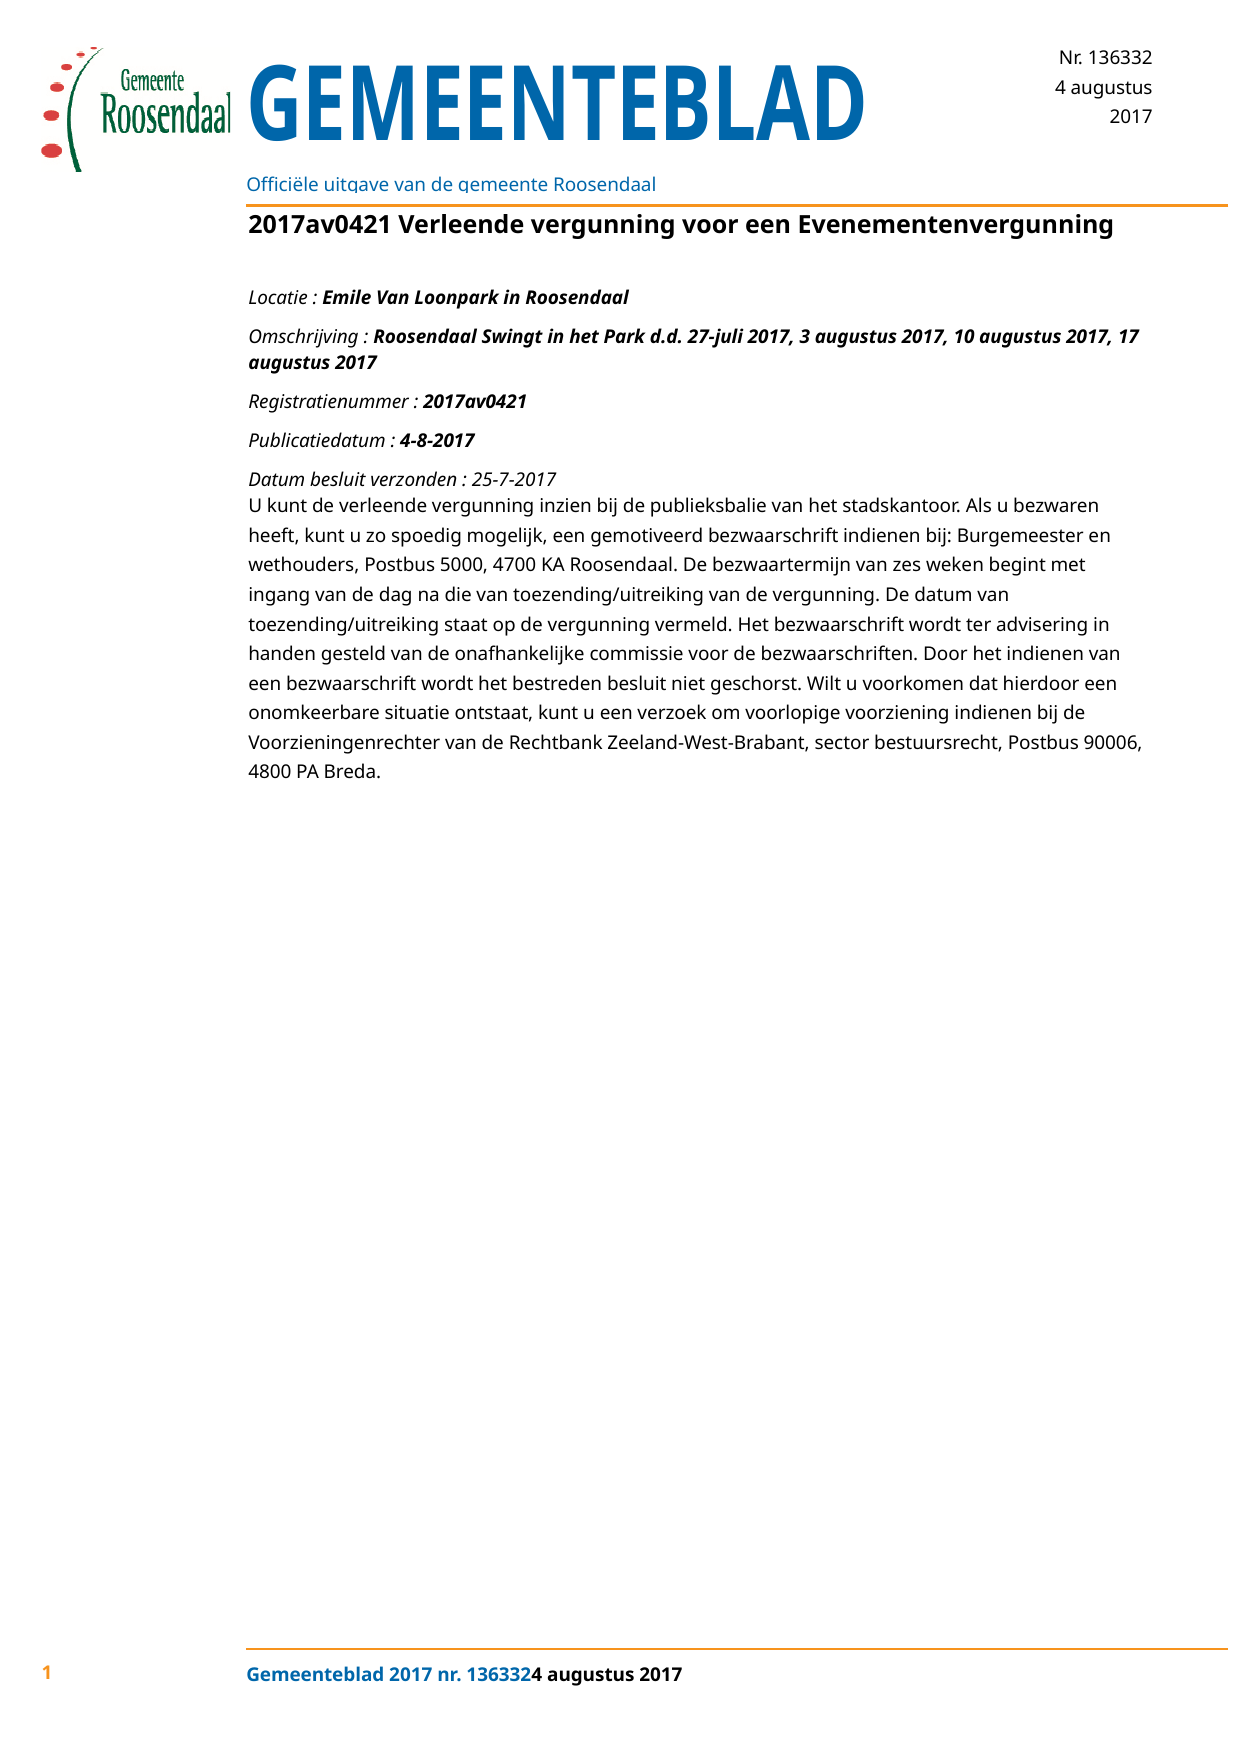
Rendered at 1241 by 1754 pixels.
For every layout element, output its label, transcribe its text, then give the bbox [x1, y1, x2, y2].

text Datum besluit verzonden : 25-7-2017 [248, 467, 1152, 492]
text Registratienummer : 2017av0421 [248, 388, 1152, 414]
text 2017av0421 Verleende vergunning voor een Evenementenvergunning [248, 207, 1152, 241]
text U kunt de verleende vergunning inzien bij de publieksbalie van het stadskantoor. Als u bezwaren heeft, kunt u zo spoedig mogelijk, een gemotiveerd bezwaarschrift indienen bij: Burgemeester en wethouders, Postbus 5000, 4700 KA Roosendaal. De bezwaartermijn van zes weken begint met ingang van de dag na die van toezending/uitreiking van de vergunning. De datum van toezending/uitreiking staat op de vergunning vermeld. Het bezwaarschrift wordt ter advisering in handen gesteld van de onafhankelijke commissie voor de bezwaarschriften. Door het indienen van een bezwaarschrift wordt het bestreden besluit niet geschorst. Wilt u voorkomen dat hierdoor een onomkeerbare situatie ontstaat, kunt u een verzoek om voorlopige voorziening indienen bij de Voorzieningenrechter van de Rechtbank Zeeland-West-Brabant, sector bestuursrecht, Postbus 90006, 4800 PA Breda. [248, 492, 1152, 784]
picture [41, 47, 231, 172]
text Omschrijving : Roosendaal Swingt in het Park d.d. 27-juli 2017, 3 augustus 2017, 10 augustus 2017, 17 augustus 2017 [248, 323, 1152, 374]
text Publicatiedatum : 4-8-2017 [248, 427, 1152, 453]
text Locatie : Emile Van Loonpark in Roosendaal [248, 284, 1152, 309]
